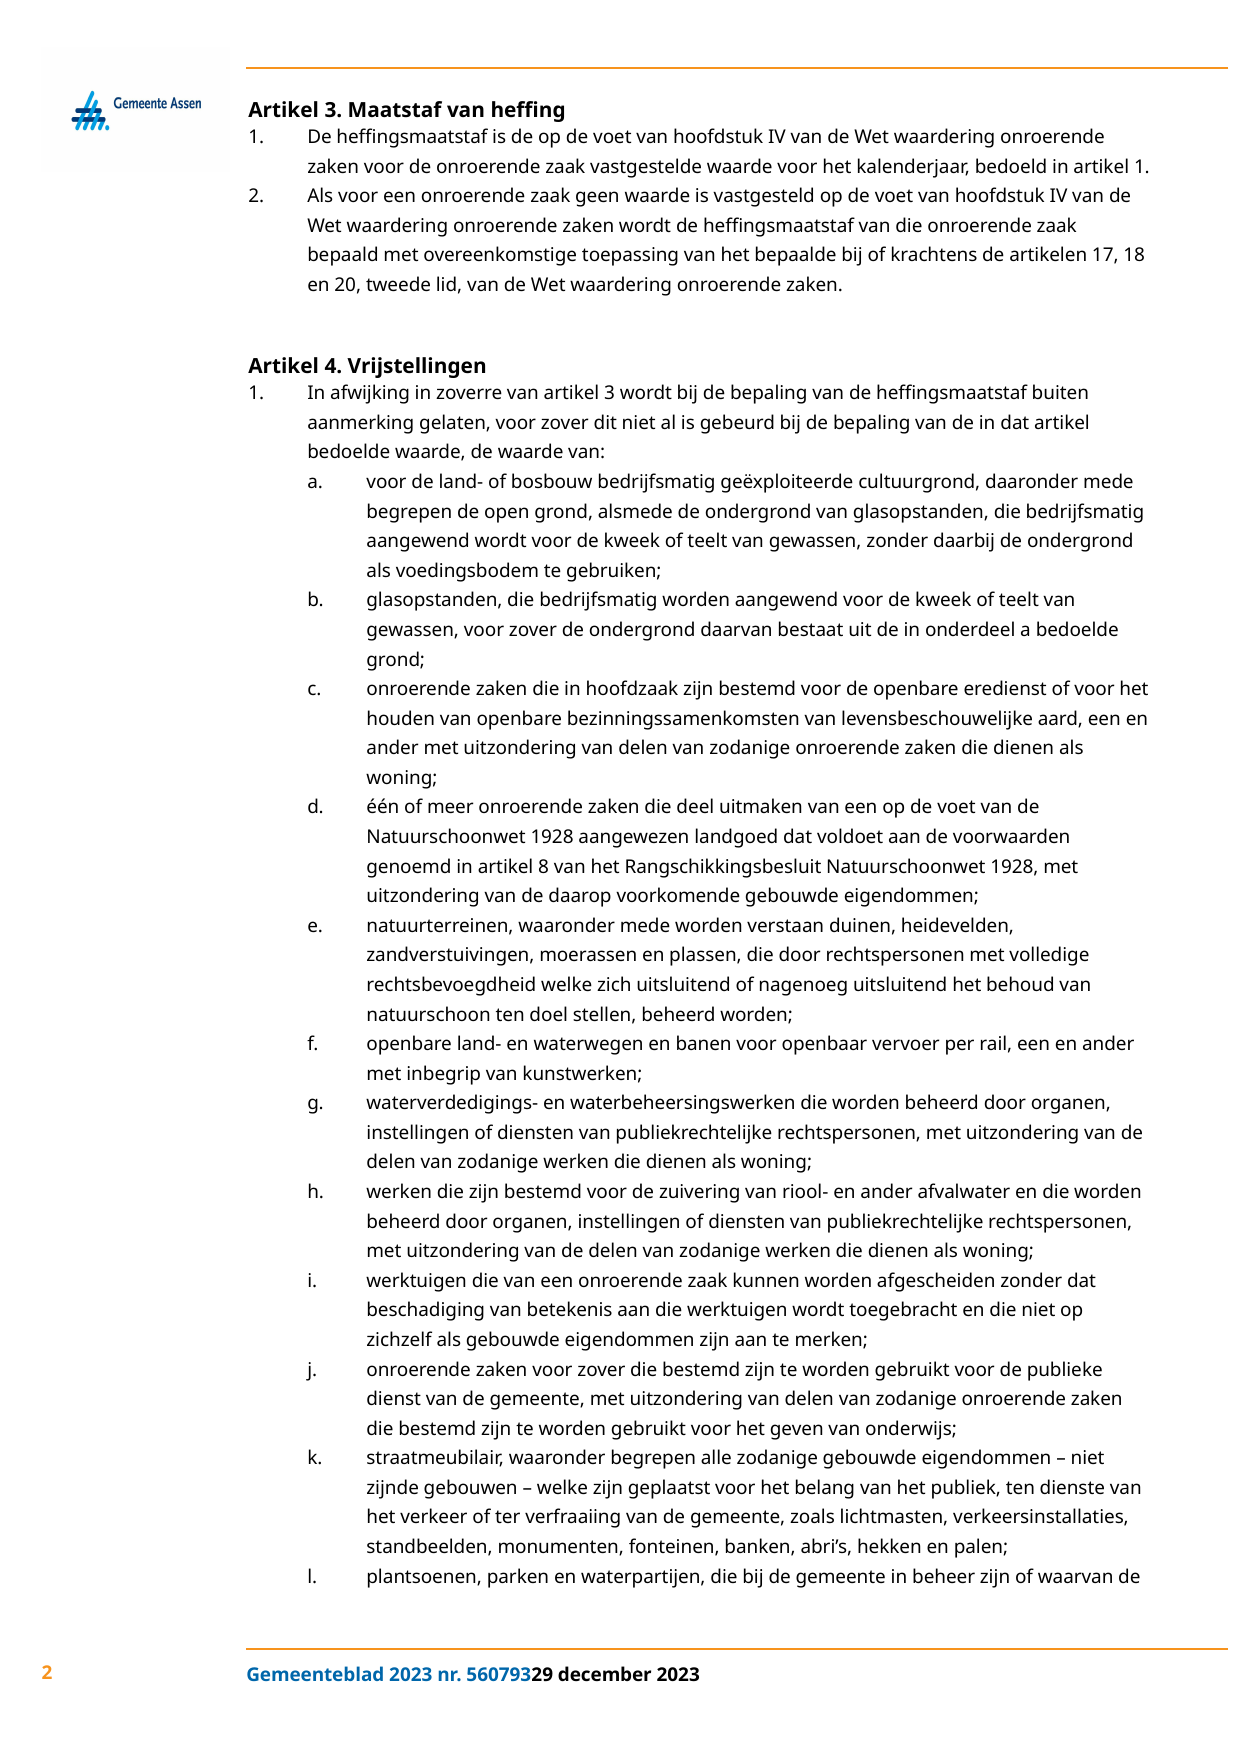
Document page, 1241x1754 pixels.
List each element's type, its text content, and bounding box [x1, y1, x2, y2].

picture [41, 47, 231, 172]
text Artikel 4. Vrijstellingen [248, 351, 1152, 379]
list onroerende zaken voor zover die bestemd zijn te worden gebruikt voor de publieke dienst van de gemeente, met uitzondering van delen van zodanige onroerende zaken die bestemd zijn te worden gebruikt voor het geven van onderwijs; [307, 1356, 1152, 1441]
list één of meer onroerende zaken die deel uitmaken van een op de voet van de Natuurschoonwet 1928 aangewezen landgoed dat voldoet aan de voorwaarden genoemd in artikel 8 van het Rangschikkingsbesluit Natuurschoonwet 1928, met uitzondering van de daarop voorkomende gebouwde eigendommen; [307, 794, 1152, 908]
list Als voor een onroerende zaak geen waarde is vastgesteld op de voet van hoofdstuk IV van de Wet waardering onroerende zaken wordt de heffingsmaatstaf van die onroerende zaak bepaald met overeenkomstige toepassing van het bepaalde bij of krachtens de artikelen 17, 18 en 20, tweede lid, van de Wet waardering onroerende zaken. [248, 182, 1152, 297]
list straatmeubilair, waaronder begrepen alle zodanige gebouwde eigendommen – niet zijnde gebouwen – welke zijn geplaatst voor het belang van het publiek, ten dienste van het verkeer of ter verfraaiing van de gemeente, zoals lichtmasten, verkeersinstallaties, standbeelden, monumenten, fonteinen, banken, abri’s, hekken en palen; [307, 1444, 1152, 1559]
list waterverdedigings- en waterbeheersingswerken die worden beheerd door organen, instellingen of diensten van publiekrechtelijke rechtspersonen, met uitzondering van de delen van zodanige werken die dienen als woning; [307, 1089, 1152, 1174]
list natuurterreinen, waaronder mede worden verstaan duinen, heidevelden, zandverstuivingen, moerassen en plassen, die door rechtspersonen met volledige rechtsbevoegdheid welke zich uitsluitend of nagenoeg uitsluitend het behoud van natuurschoon ten doel stellen, beheerd worden; [307, 912, 1152, 1027]
list onroerende zaken die in hoofdzaak zijn bestemd voor de openbare eredienst of voor het houden van openbare bezinningssamenkomsten van levensbeschouwelijke aard, een en ander met uitzondering van delen van zodanige onroerende zaken die dienen als woning; [307, 675, 1152, 790]
list In afwijking in zoverre van artikel 3 wordt bij de bepaling van de heffingsmaatstaf buiten aanmerking gelaten, voor zover dit niet al is gebeurd bij de bepaling van de in dat artikel bedoelde waarde, de waarde van: [248, 379, 1152, 464]
text Artikel 3. Maatstaf van heffing [248, 95, 1152, 123]
list plantsoenen, parken en waterpartijen, die bij de gemeente in beheer zijn of waarvan de [307, 1563, 1152, 1589]
list glasopstanden, die bedrijfsmatig worden aangewend voor de kweek of teelt van gewassen, voor zover de ondergrond daarvan bestaat uit de in onderdeel a bedoelde grond; [307, 587, 1152, 672]
list voor de land- of bosbouw bedrijfsmatig geëxploiteerde cultuurgrond, daaronder mede begrepen de open grond, alsmede de ondergrond van glasopstanden, die bedrijfsmatig aangewend wordt voor de kweek of teelt van gewassen, zonder daarbij de ondergrond als voedingsbodem te gebruiken; [307, 468, 1152, 583]
list openbare land- en waterwegen en banen voor openbaar vervoer per rail, een en ander met inbegrip van kunstwerken; [307, 1030, 1152, 1086]
list werktuigen die van een onroerende zaak kunnen worden afgescheiden zonder dat beschadiging van betekenis aan die werktuigen wordt toegebracht en die niet op zichzelf als gebouwde eigendommen zijn aan te merken; [307, 1267, 1152, 1352]
list De heffingsmaatstaf is de op de voet van hoofdstuk IV van de Wet waardering onroerende zaken voor de onroerende zaak vastgestelde waarde voor het kalenderjaar, bedoeld in artikel 1. [248, 123, 1152, 178]
list werken die zijn bestemd voor de zuivering van riool- en ander afvalwater en die worden beheerd door organen, instellingen of diensten van publiekrechtelijke rechtspersonen, met uitzondering van de delen van zodanige werken die dienen als woning; [307, 1178, 1152, 1263]
